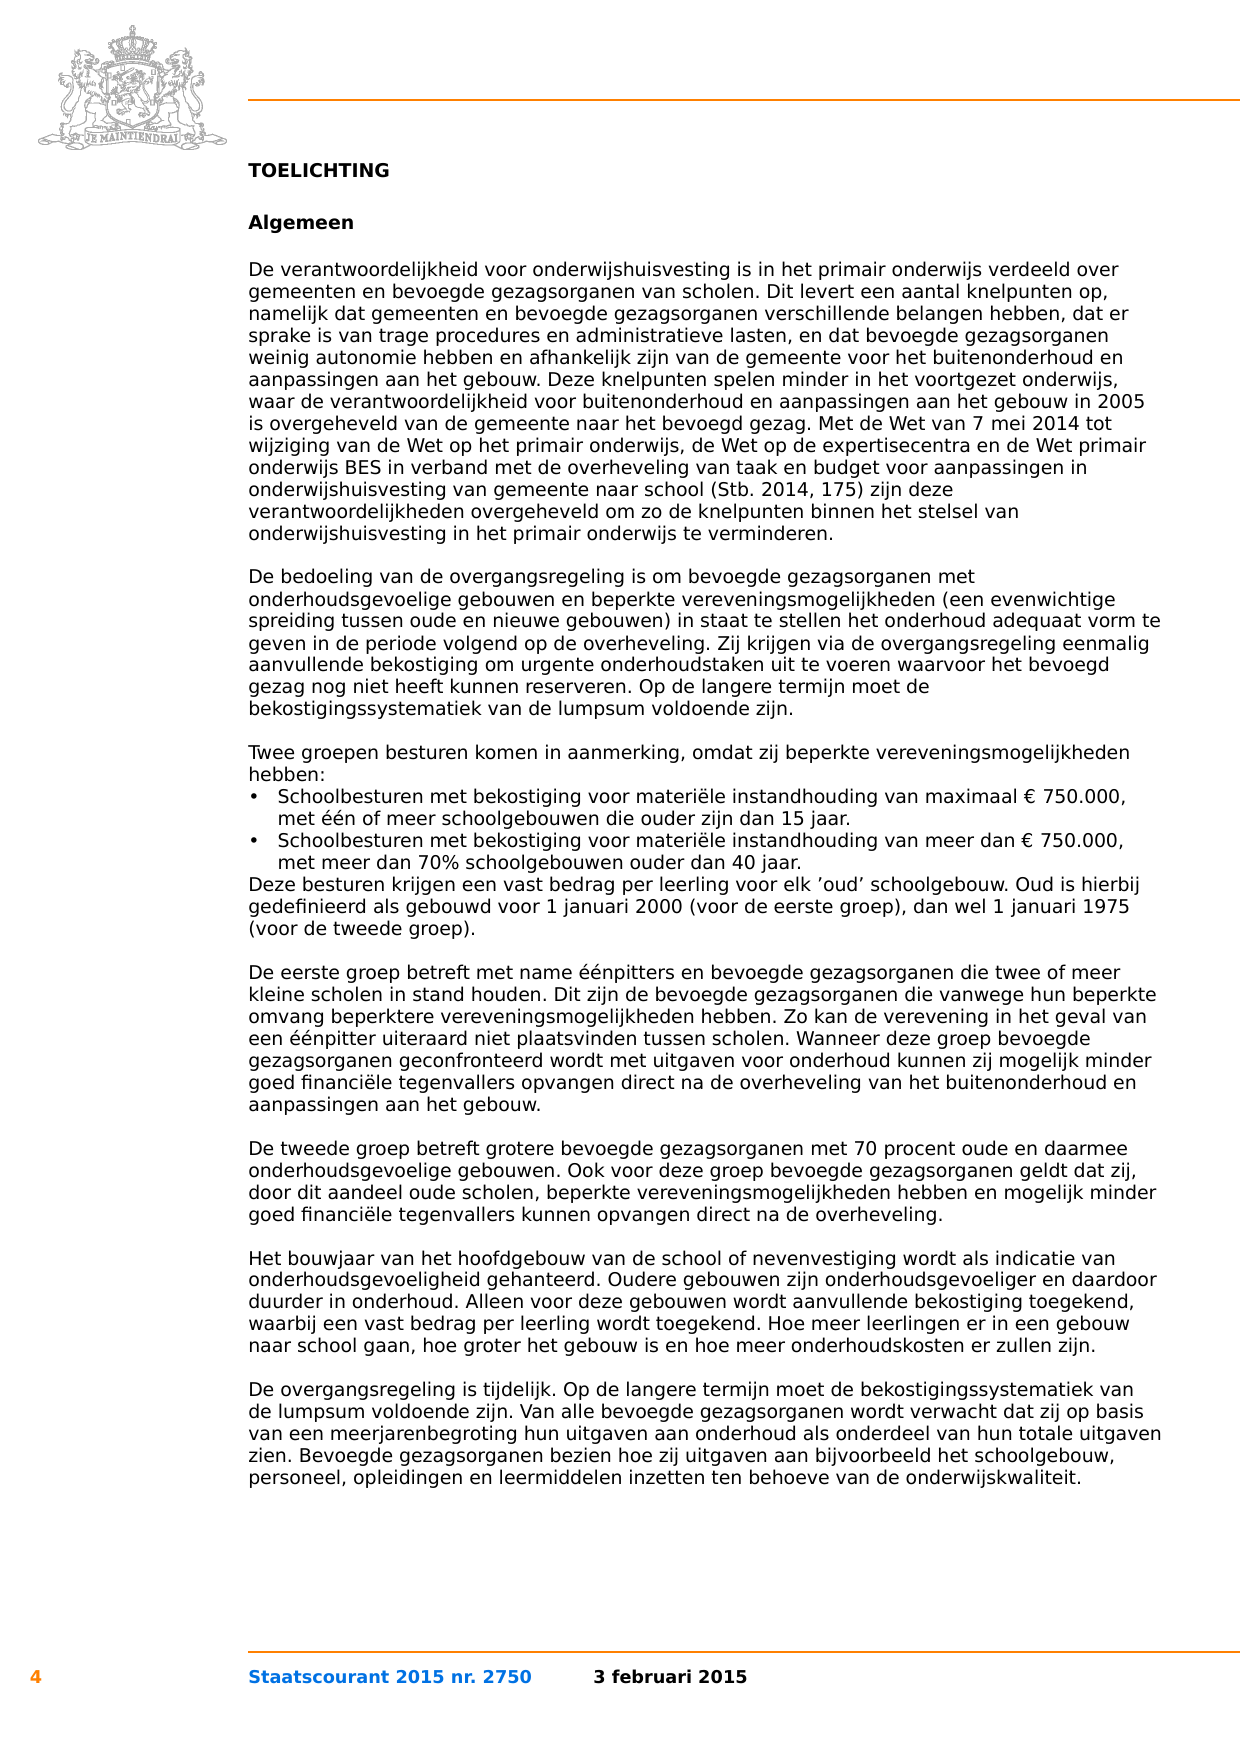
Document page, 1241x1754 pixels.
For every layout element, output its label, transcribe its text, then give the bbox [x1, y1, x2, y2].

text Twee groepen besturen komen in aanmerking, omdat zij beperkte vereveningsmogelijkheden hebben: [248, 742, 1163, 786]
text De tweede groep betreft grotere bevoegde gezagsorganen met 70 procent oude en daarmee onderhoudsgevoelige gebouwen. Ook voor deze groep bevoegde gezagsorganen geldt dat zij, door dit aandeel oude scholen, beperkte vereveningsmogelijkheden hebben en mogelijk minder goed financiële tegenvallers kunnen opvangen direct na de overheveling. [248, 1138, 1163, 1226]
subtitle Algemeen [248, 212, 1163, 234]
text De verantwoordelijkheid voor onderwijshuisvesting is in het primair onderwijs verdeeld over gemeenten en bevoegde gezagsorganen van scholen. Dit levert een aantal knelpunten op, namelijk dat gemeenten en bevoegde gezagsorganen verschillende belangen hebben, dat er sprake is van trage procedures en administratieve lasten, en dat bevoegde gezagsorganen weinig autonomie hebben en afhankelijk zijn van de gemeente voor het buitenonderhoud en aanpassingen aan het gebouw. Deze knelpunten spelen minder in het voortgezet onderwijs, waar de verantwoordelijkheid voor buitenonderhoud en aanpassingen aan het gebouw in 2005 is overgeheveld van de gemeente naar het bevoegd gezag. Met de Wet van 7 mei 2014 tot wijziging van de Wet op het primair onderwijs, de Wet op de expertisecentra en de Wet primair onderwijs BES in verband met de overheveling van taak en budget voor aanpassingen in onderwijshuisvesting van gemeente naar school (Stb. 2014, 175) zijn deze verantwoordelijkheden overgeheveld om zo de knelpunten binnen het stelsel van onderwijshuisvesting in het primair onderwijs te verminderen. [248, 259, 1163, 544]
text Deze besturen krijgen een vast bedrag per leerling voor elk ’oud’ schoolgebouw. Oud is hierbij gedefinieerd als gebouwd voor 1 januari 2000 (voor de eerste groep), dan wel 1 januari 1975 (voor de tweede groep). [248, 874, 1163, 940]
text De bedoeling van de overgangsregeling is om bevoegde gezagsorganen met onderhoudsgevoelige gebouwen en beperkte vereveningsmogelijkheden (een evenwichtige spreiding tussen oude en nieuwe gebouwen) in staat te stellen het onderhoud adequaat vorm te geven in de periode volgend op de overheveling. Zij krijgen via de overgangsregeling eenmalig aanvullende bekostiging om urgente onderhoudstaken uit te voeren waarvoor het bevoegd gezag nog niet heeft kunnen reserveren. Op de langere termijn moet de bekostigingssystematiek van de lumpsum voldoende zijn. [248, 566, 1163, 720]
text Het bouwjaar van het hoofdgebouw van de school of nevenvestiging wordt als indicatie van onderhoudsgevoeligheid gehanteerd. Oudere gebouwen zijn onderhoudsgevoeliger en daardoor duurder in onderhoud. Alleen voor deze gebouwen wordt aanvullende bekostiging toegekend, waarbij een vast bedrag per leerling wordt toegekend. Hoe meer leerlingen er in een gebouw naar school gaan, hoe groter het gebouw is en hoe meer onderhoudskosten er zullen zijn. [248, 1247, 1163, 1357]
subtitle TOELICHTING [248, 160, 1163, 182]
text • Schoolbesturen met bekostiging voor materiële instandhouding van meer dan € 750.000, met meer dan 70% schoolgebouwen ouder dan 40 jaar. [248, 830, 1163, 874]
text • Schoolbesturen met bekostiging voor materiële instandhouding van maximaal € 750.000, met één of meer schoolgebouwen die ouder zijn dan 15 jaar. [248, 786, 1163, 830]
text De overgangsregeling is tijdelijk. Op de langere termijn moet de bekostigingssystematiek van de lumpsum voldoende zijn. Van alle bevoegde gezagsorganen wordt verwacht dat zij op basis van een meerjarenbegroting hun uitgaven aan onderhoud als onderdeel van hun totale uitgaven zien. Bevoegde gezagsorganen bezien hoe zij uitgaven aan bijvoorbeeld het schoolgebouw, personeel, opleidingen en leermiddelen inzetten ten behoeve van de onderwijskwaliteit. [248, 1379, 1163, 1489]
picture [38, 25, 227, 150]
text De eerste groep betreft met name éénpitters en bevoegde gezagsorganen die twee of meer kleine scholen in stand houden. Dit zijn de bevoegde gezagsorganen die vanwege hun beperkte omvang beperktere vereveningsmogelijkheden hebben. Zo kan de verevening in het geval van een éénpitter uiteraard niet plaatsvinden tussen scholen. Wanneer deze groep bevoegde gezagsorganen geconfronteerd wordt met uitgaven voor onderhoud kunnen zij mogelijk minder goed financiële tegenvallers opvangen direct na de overheveling van het buitenonderhoud en aanpassingen aan het gebouw. [248, 962, 1163, 1116]
